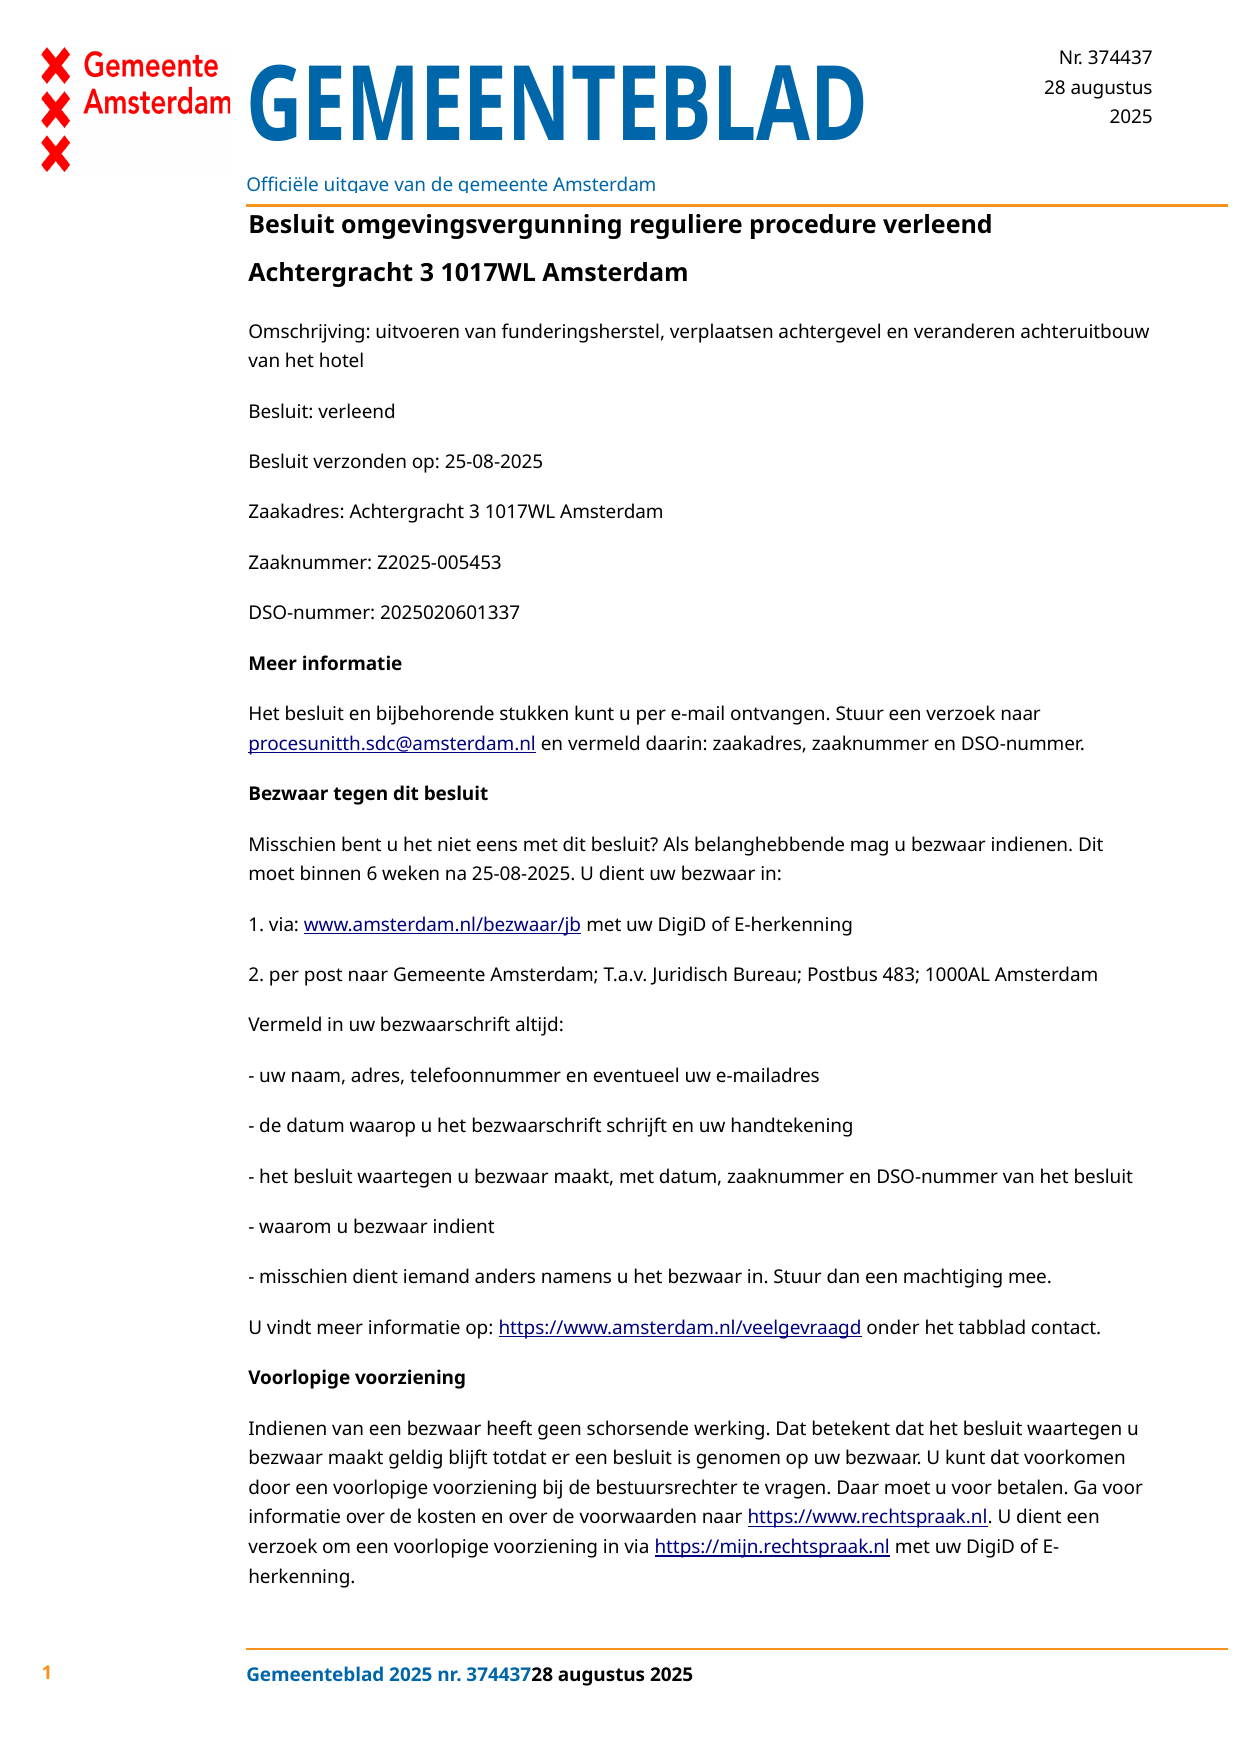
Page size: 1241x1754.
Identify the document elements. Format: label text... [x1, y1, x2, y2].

text Het besluit en bijbehorende stukken kunt u per e-mail ontvangen. Stuur een verzoek naar procesunitth.sdc@amsterdam.nl en vermeld daarin: zaakadres, zaaknummer en DSO-nummer. [248, 700, 1152, 756]
text - misschien dient iemand anders namens u het bezwaar in. Stuur dan een machtiging mee. [248, 1264, 1152, 1289]
text - het besluit waartegen u bezwaar maakt, met datum, zaaknummer en DSO-nummer van het besluit [248, 1163, 1152, 1189]
text DSO-nummer: 2025020601337 [248, 599, 1152, 625]
text Zaaknummer: Z2025-005453 [248, 549, 1152, 575]
text - waarom u bezwaar indient [248, 1213, 1152, 1239]
text - uw naam, adres, telefoonnummer en eventueel uw e-mailadres [248, 1062, 1152, 1088]
text Besluit verzonden op: 25-08-2025 [248, 448, 1152, 474]
text Meer informatie [248, 650, 1152, 676]
text Voorlopige voorziening [248, 1364, 1152, 1390]
text Bezwaar tegen dit besluit [248, 780, 1152, 806]
text U vindt meer informatie op: https://www.amsterdam.nl/veelgevraagd onder het tabblad contact. [248, 1314, 1152, 1340]
picture [41, 47, 231, 172]
text Besluit: verleend [248, 398, 1152, 424]
text Indienen van een bezwaar heeft geen schorsende werking. Dat betekent dat het besluit waartegen u bezwaar maakt geldig blijft totdat er een besluit is genomen op uw bezwaar. U kunt dat voorkomen door een voorlopige voorziening bij de bestuursrechter te vragen. Daar moet u voor betalen. Ga voor informatie over de kosten en over de voorwaarden naar https://www.rechtspraak.nl. U dient een verzoek om een voorlopige voorziening in via https://mijn.rechtspraak.nl met uw DigiD of E-herkenning. [248, 1415, 1152, 1589]
text - de datum waarop u het bezwaarschrift schrijft en uw handtekening [248, 1112, 1152, 1138]
text 2. per post naar Gemeente Amsterdam; T.a.v. Juridisch Bureau; Postbus 483; 1000AL Amsterdam [248, 961, 1152, 987]
text Omschrijving: uitvoeren van funderingsherstel, verplaatsen achtergevel en veranderen achteruitbouw van het hotel [248, 318, 1152, 373]
text Misschien bent u het niet eens met dit besluit? Als belanghebbende mag u bezwaar indienen. Dit moet binnen 6 weken na 25-08-2025. U dient uw bezwaar in: [248, 831, 1152, 886]
text Zaakadres: Achtergracht 3 1017WL Amsterdam [248, 499, 1152, 524]
text 1. via: www.amsterdam.nl/bezwaar/jb met uw DigiD of E-herkenning [248, 911, 1152, 937]
text Vermeld in uw bezwaarschrift altijd: [248, 1012, 1152, 1037]
text Besluit omgevingsvergunning reguliere procedure verleend Achtergracht 3 1017WL Amsterdam [248, 207, 1152, 288]
